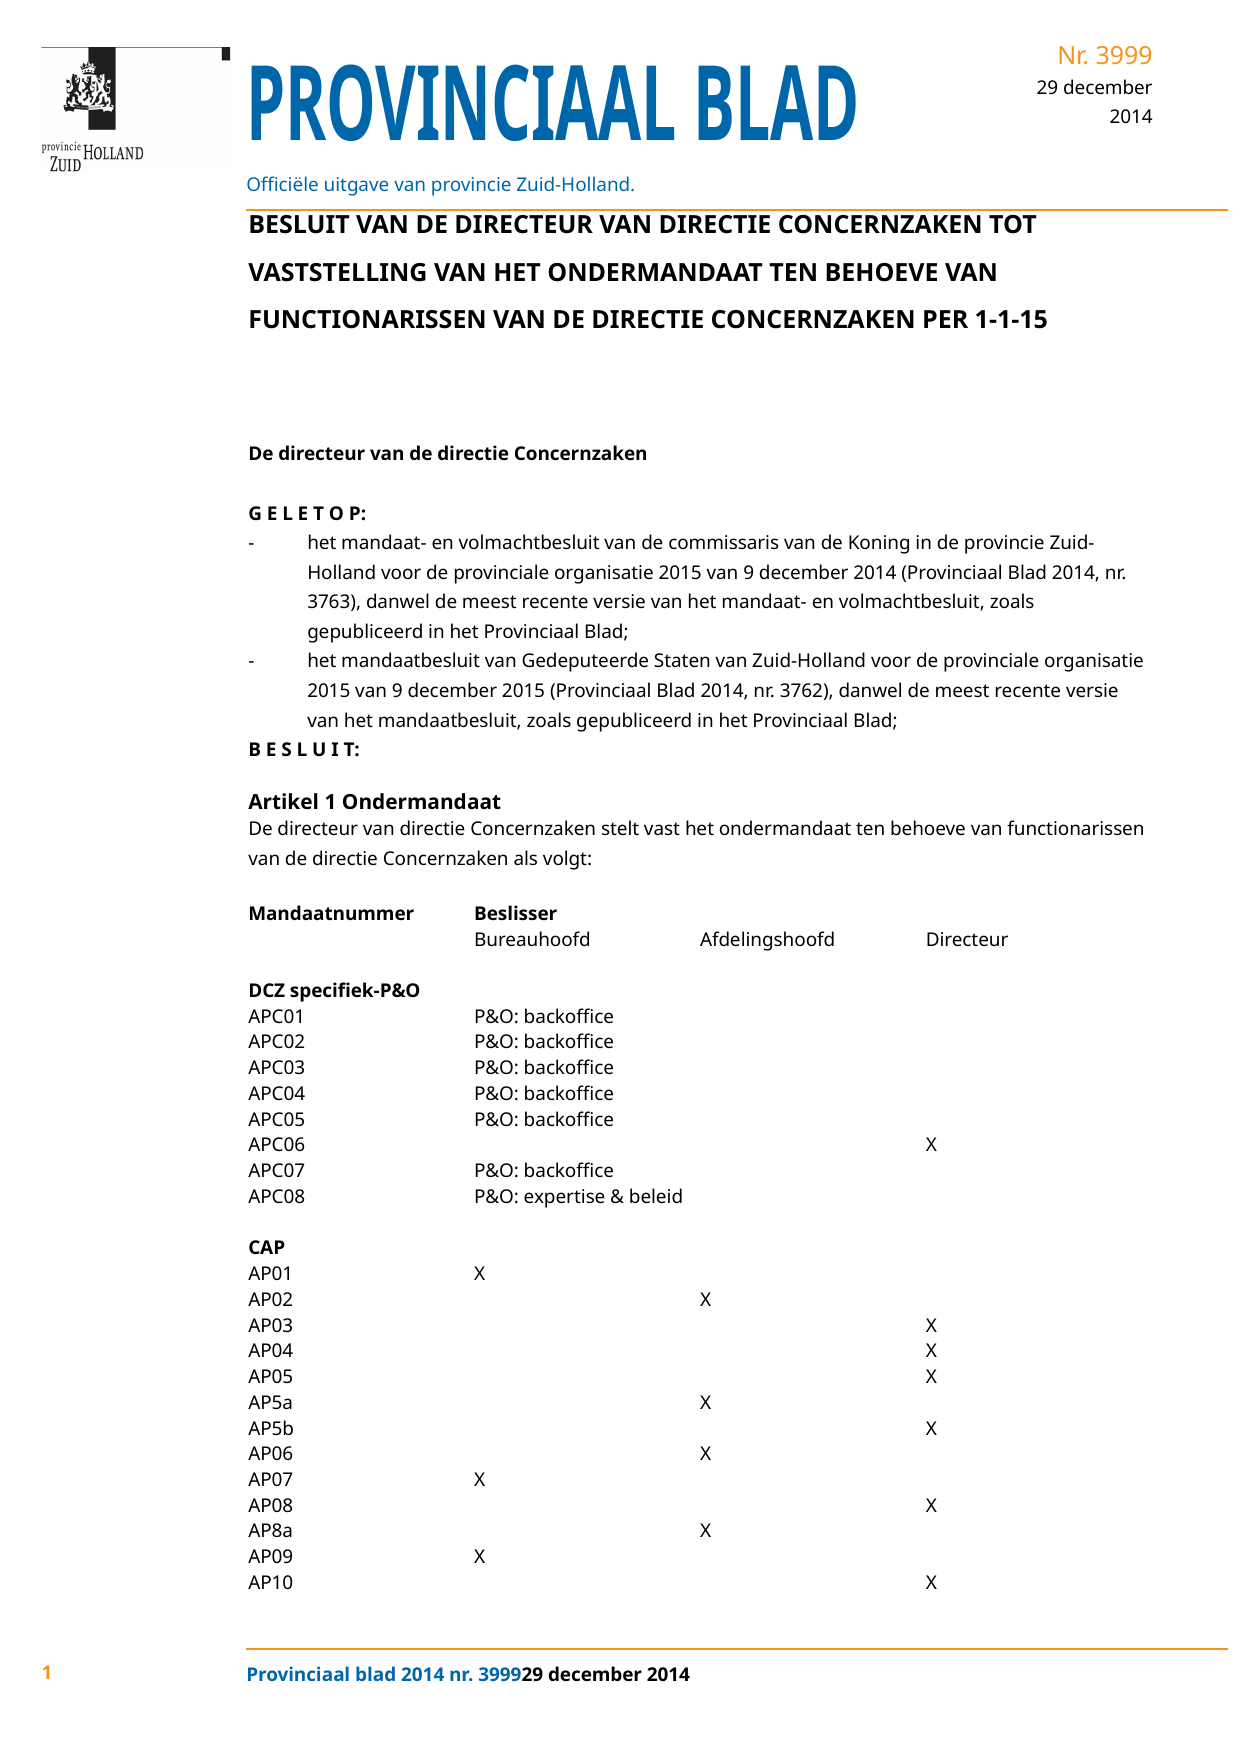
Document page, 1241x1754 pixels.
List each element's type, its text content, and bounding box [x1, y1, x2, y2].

table_cell APC05 [248, 1106, 474, 1132]
table_cell [700, 1106, 926, 1132]
table_cell DCZ specifiek-P&O [248, 977, 474, 1003]
table_cell [700, 1543, 926, 1569]
table_cell [474, 952, 700, 977]
table_cell [474, 1235, 700, 1260]
table_cell X [700, 1440, 926, 1466]
table_cell [700, 1466, 926, 1492]
table_cell [474, 1492, 700, 1518]
table_cell [926, 1106, 1152, 1132]
table_cell APC03 [248, 1055, 474, 1080]
table_cell P&O: expertise & beleid [474, 1183, 700, 1209]
table_cell [926, 977, 1152, 1003]
table_cell AP09 [248, 1543, 474, 1569]
table_cell [926, 1518, 1152, 1543]
table_cell APC04 [248, 1080, 474, 1106]
table_cell [926, 1389, 1152, 1415]
table_cell AP04 [248, 1338, 474, 1363]
table_cell [474, 1415, 700, 1440]
table_cell X [926, 1338, 1152, 1363]
table_cell AP05 [248, 1363, 474, 1389]
table_cell AP08 [248, 1492, 474, 1518]
table_cell APC01 [248, 1003, 474, 1029]
table_cell [248, 1209, 474, 1234]
table_cell AP07 [248, 1466, 474, 1492]
table_cell AP5a [248, 1389, 474, 1415]
table_cell [474, 977, 700, 1003]
table_cell [926, 1235, 1152, 1260]
table_cell X [474, 1260, 700, 1286]
table_cell [700, 1363, 926, 1389]
table_cell [474, 1209, 700, 1234]
text De directeur van de directie Concernzaken [248, 441, 1152, 466]
table_header Beslisser [474, 900, 700, 926]
table_cell P&O: backoffice [474, 1003, 700, 1029]
table_cell [700, 1415, 926, 1440]
table_cell [700, 1080, 926, 1106]
table_cell AP5b [248, 1415, 474, 1440]
table_cell AP10 [248, 1569, 474, 1595]
list het mandaatbesluit van Gedeputeerde Staten van Zuid-Holland voor de provinciale organisatie 2015 van 9 december 2015 (Provinciaal Blad 2014, nr. 3762), danwel de meest recente versie van het mandaatbesluit, zoals gepubliceerd in het Provinciaal Blad; [248, 648, 1152, 732]
table_cell X [926, 1569, 1152, 1595]
table_cell Afdelingshoofd [700, 926, 926, 952]
table_cell [700, 1569, 926, 1595]
table_cell [926, 1055, 1152, 1080]
table_cell X [926, 1132, 1152, 1157]
table_cell X [474, 1543, 700, 1569]
table_cell X [474, 1466, 700, 1492]
table_cell [700, 1183, 926, 1209]
text Artikel 1 Ondermandaat [248, 787, 1152, 815]
table_cell [248, 952, 474, 977]
table_cell X [926, 1363, 1152, 1389]
table_cell [474, 1132, 700, 1157]
table_cell X [700, 1286, 926, 1312]
table_cell [700, 977, 926, 1003]
table_cell [700, 1492, 926, 1518]
table_cell [700, 1029, 926, 1054]
table_cell [926, 1003, 1152, 1029]
table_cell [700, 1003, 926, 1029]
table_cell [926, 1029, 1152, 1054]
table_cell [700, 1055, 926, 1080]
table_cell AP06 [248, 1440, 474, 1466]
table_cell [248, 926, 474, 952]
table_cell [926, 1080, 1152, 1106]
table_cell APC08 [248, 1183, 474, 1209]
table_cell [926, 1543, 1152, 1569]
table_cell AP01 [248, 1260, 474, 1286]
table_cell [474, 1363, 700, 1389]
text B E S L U I T: [248, 736, 1152, 762]
table_cell [474, 1440, 700, 1466]
table_cell APC02 [248, 1029, 474, 1054]
table_cell [474, 1389, 700, 1415]
table_cell P&O: backoffice [474, 1055, 700, 1080]
table_cell APC07 [248, 1158, 474, 1183]
table_cell [474, 1286, 700, 1312]
table_cell [474, 1338, 700, 1363]
text De directeur van directie Concernzaken stelt vast het ondermandaat ten behoeve van functionarissen van de directie Concernzaken als volgt: [248, 815, 1152, 871]
table_cell CAP [248, 1235, 474, 1260]
table_cell X [700, 1518, 926, 1543]
table_cell [926, 1440, 1152, 1466]
picture [41, 47, 231, 172]
table_cell Bureauhoofd [474, 926, 700, 952]
table_cell AP8a [248, 1518, 474, 1543]
table_cell APC06 [248, 1132, 474, 1157]
table_cell [700, 1260, 926, 1286]
table_cell P&O: backoffice [474, 1158, 700, 1183]
table_cell [926, 1286, 1152, 1312]
table_cell Directeur [926, 926, 1152, 952]
table_cell [700, 952, 926, 977]
list het mandaat- en volmachtbesluit van de commissaris van de Koning in de provincie Zuid-Holland voor de provinciale organisatie 2015 van 9 december 2014 (Provinciaal Blad 2014, nr. 3763), danwel de meest recente versie van het mandaat- en volmachtbesluit, zoals gepubliceerd in het Provinciaal Blad; [248, 529, 1152, 644]
table_cell [700, 1338, 926, 1363]
table_cell [474, 1569, 700, 1595]
text BESLUIT VAN DE DIRECTEUR VAN DIRECTIE CONCERNZAKEN TOT VASTSTELLING VAN HET ONDERMANDAAT TEN BEHOEVE VAN FUNCTIONARISSEN VAN DE DIRECTIE CONCERNZAKEN PER 1-1-15 [248, 211, 1152, 336]
table_cell [926, 1260, 1152, 1286]
table_header Mandaatnummer [248, 900, 474, 926]
table_cell P&O: backoffice [474, 1029, 700, 1054]
text G E L E T O P: [248, 500, 1152, 525]
table_cell [926, 952, 1152, 977]
table_cell [926, 1209, 1152, 1234]
table_cell AP03 [248, 1312, 474, 1337]
table_cell [700, 1132, 926, 1157]
table_cell [700, 1209, 926, 1234]
table_cell AP02 [248, 1286, 474, 1312]
table_cell [700, 1235, 926, 1260]
table_cell X [926, 1492, 1152, 1518]
table_cell X [926, 1312, 1152, 1337]
table_cell [700, 1312, 926, 1337]
table_cell X [700, 1389, 926, 1415]
table_cell X [926, 1415, 1152, 1440]
table_cell P&O: backoffice [474, 1106, 700, 1132]
table_cell [700, 1158, 926, 1183]
table_cell [474, 1518, 700, 1543]
table_cell [474, 1312, 700, 1337]
table_cell [926, 1183, 1152, 1209]
table_cell [926, 1158, 1152, 1183]
table_cell P&O: backoffice [474, 1080, 700, 1106]
table_cell [926, 1466, 1152, 1492]
